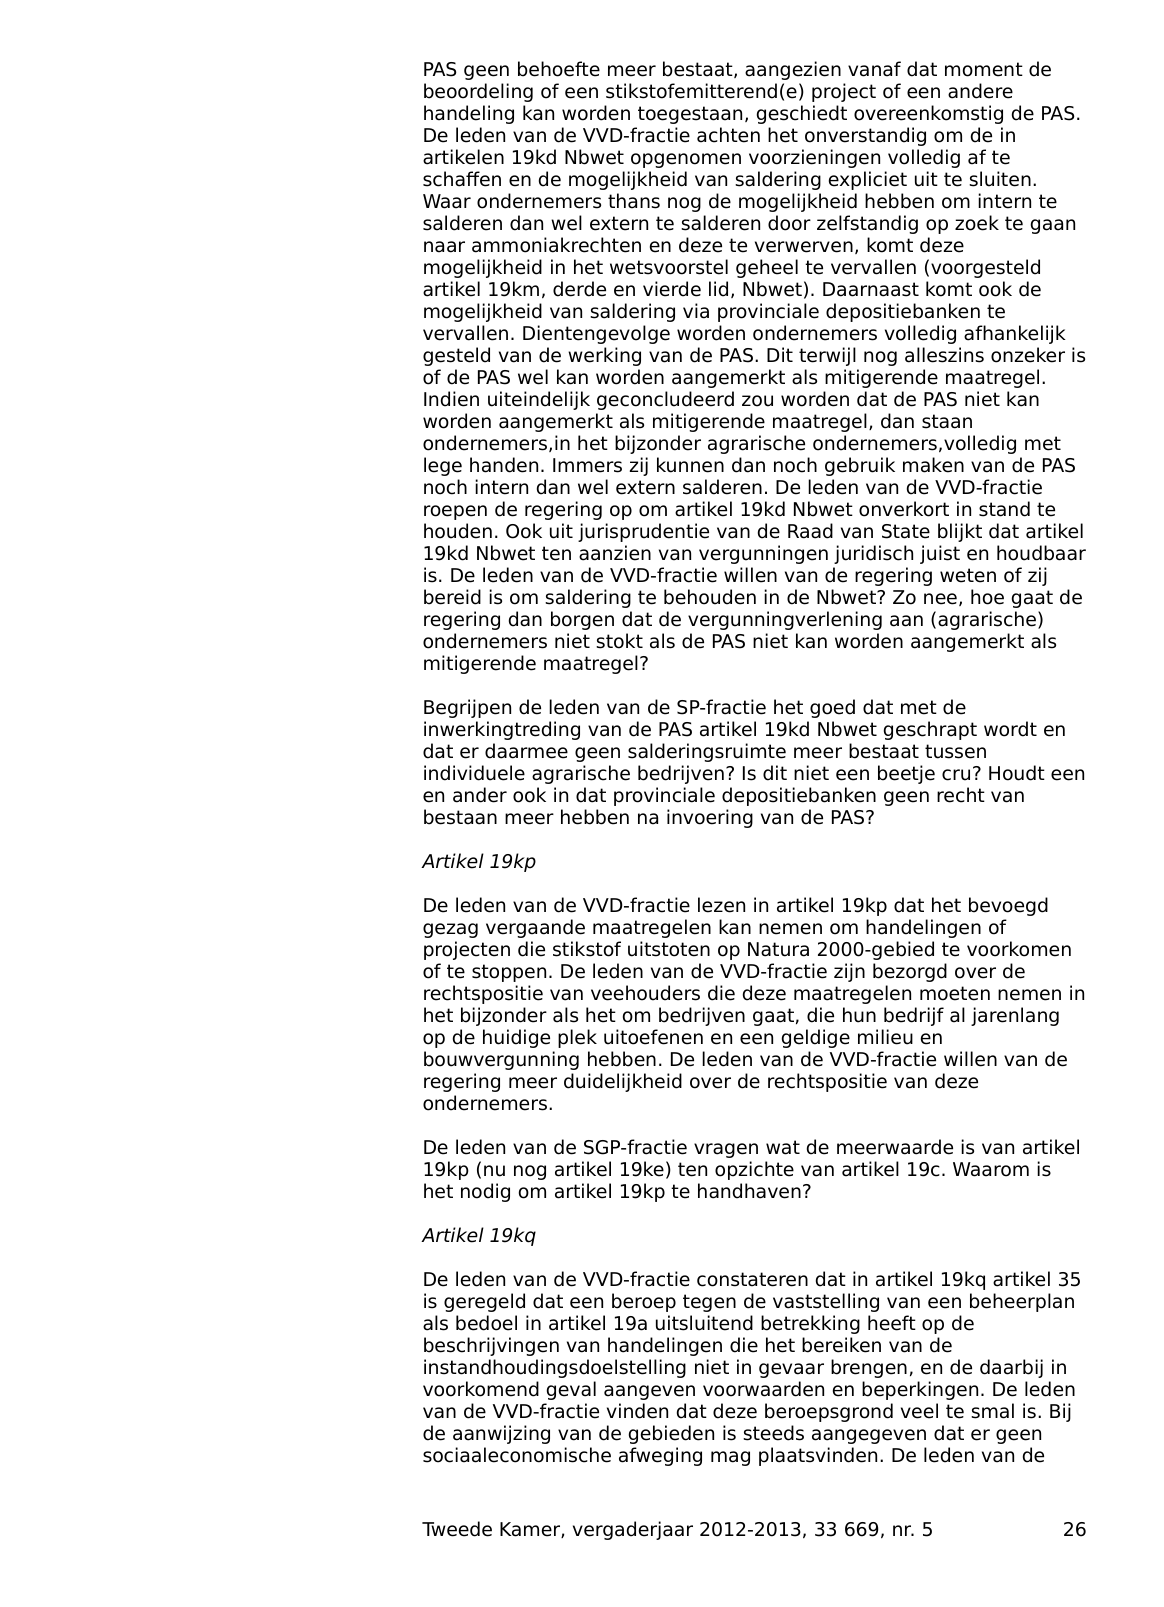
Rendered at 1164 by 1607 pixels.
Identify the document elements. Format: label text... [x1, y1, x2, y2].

text PAS geen behoefte meer bestaat, aangezien vanaf dat moment de beoordeling of een stikstofemitterend(e) project of een andere handeling kan worden toegestaan, geschiedt overeenkomstig de PAS. De leden van de VVD-fractie achten het onverstandig om de in artikelen 19kd Nbwet opgenomen voorzieningen volledig af te schaffen en de mogelijkheid van saldering expliciet uit te sluiten. Waar ondernemers thans nog de mogelijkheid hebben om intern te salderen dan wel extern te salderen door zelfstandig op zoek te gaan naar ammoniakrechten en deze te verwerven, komt deze mogelijkheid in het wetsvoorstel geheel te vervallen (voorgesteld artikel 19km, derde en vierde lid, Nbwet). Daarnaast komt ook de mogelijkheid van saldering via provinciale depositiebanken te vervallen. Dientengevolge worden ondernemers volledig afhankelijk gesteld van de werking van de PAS. Dit terwijl nog alleszins onzeker is of de PAS wel kan worden aangemerkt als mitigerende maatregel. Indien uiteindelijk geconcludeerd zou worden dat de PAS niet kan worden aangemerkt als mitigerende maatregel, dan staan ondernemers,in het bijzonder agrarische ondernemers,volledig met lege handen. Immers zij kunnen dan noch gebruik maken van de PAS noch intern dan wel extern salderen. De leden van de VVD-fractie roepen de regering op om artikel 19kd Nbwet onverkort in stand te houden. Ook uit jurisprudentie van de Raad van State blijkt dat artikel 19kd Nbwet ten aanzien van vergunningen juridisch juist en houdbaar is. De leden van de VVD-fractie willen van de regering weten of zij bereid is om saldering te behouden in de Nbwet? Zo nee, hoe gaat de regering dan borgen dat de vergunningverlening aan (agrarische) ondernemers niet stokt als de PAS niet kan worden aangemerkt als mitigerende maatregel? [422, 59, 1087, 674]
subtitle Artikel 19kq [422, 1225, 1087, 1247]
text Begrijpen de leden van de SP-fractie het goed dat met de inwerkingtreding van de PAS artikel 19kd Nbwet geschrapt wordt en dat er daarmee geen salderingsruimte meer bestaat tussen individuele agrarische bedrijven? Is dit niet een beetje cru? Houdt een en ander ook in dat provinciale depositiebanken geen recht van bestaan meer hebben na invoering van de PAS? [422, 697, 1087, 828]
text De leden van de SGP-fractie vragen wat de meerwaarde is van artikel 19kp (nu nog artikel 19ke) ten opzichte van artikel 19c. Waarom is het nodig om artikel 19kp te handhaven? [422, 1137, 1087, 1203]
subtitle Artikel 19kp [422, 851, 1087, 873]
text De leden van de VVD-fractie lezen in artikel 19kp dat het bevoegd gezag vergaande maatregelen kan nemen om handelingen of projecten die stikstof uitstoten op Natura 2000-gebied te voorkomen of te stoppen. De leden van de VVD-fractie zijn bezorgd over de rechtspositie van veehouders die deze maatregelen moeten nemen in het bijzonder als het om bedrijven gaat, die hun bedrijf al jarenlang op de huidige plek uitoefenen en een geldige milieu en bouwvergunning hebben. De leden van de VVD-fractie willen van de regering meer duidelijkheid over de rechtspositie van deze ondernemers. [422, 895, 1087, 1115]
text De leden van de VVD-fractie constateren dat in artikel 19kq artikel 35 is geregeld dat een beroep tegen de vaststelling van een beheerplan als bedoel in artikel 19a uitsluitend betrekking heeft op de beschrijvingen van handelingen die het bereiken van de instandhoudingsdoelstelling niet in gevaar brengen, en de daarbij in voorkomend geval aangeven voorwaarden en beperkingen. De leden van de VVD-fractie vinden dat deze beroepsgrond veel te smal is. Bij de aanwijzing van de gebieden is steeds aangegeven dat er geen sociaaleconomische afweging mag plaatsvinden. De leden van de [422, 1269, 1087, 1467]
